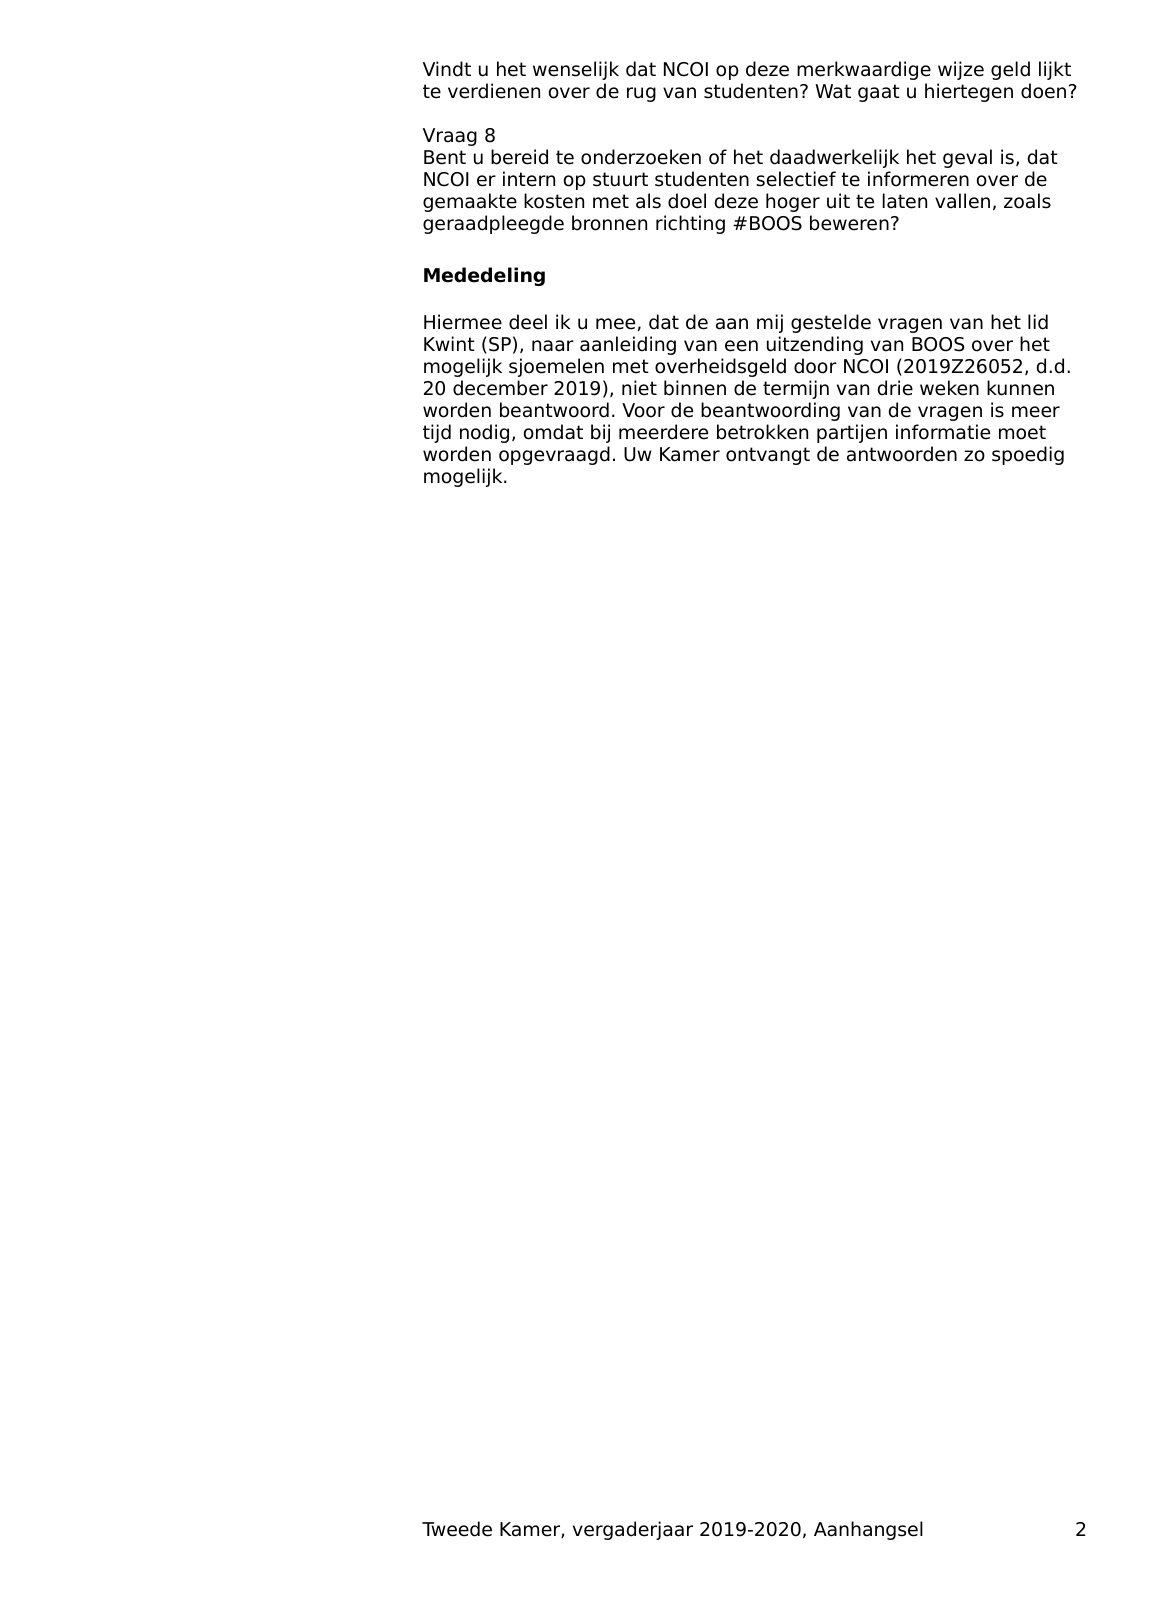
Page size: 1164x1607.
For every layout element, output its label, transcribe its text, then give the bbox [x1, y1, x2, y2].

subtitle Mededeling [422, 265, 1087, 287]
text Hiermee deel ik u mee, dat de aan mij gestelde vragen van het lid Kwint (SP), naar aanleiding van een uitzending van BOOS over het mogelijk sjoemelen met overheidsgeld door NCOI (2019Z26052, d.d. 20 december 2019), niet binnen de termijn van drie weken kunnen worden beantwoord. Voor de beantwoording van de vragen is meer tijd nodig, omdat bij meerdere betrokken partijen informatie moet worden opgevraagd. Uw Kamer ontvangt de antwoorden zo spoedig mogelijk. [422, 312, 1087, 488]
text Vraag 8 [422, 125, 1087, 147]
text Bent u bereid te onderzoeken of het daadwerkelijk het geval is, dat NCOI er intern op stuurt studenten selectief te informeren over de gemaakte kosten met als doel deze hoger uit te laten vallen, zoals geraadpleegde bronnen richting #BOOS beweren? [422, 147, 1087, 235]
text Vindt u het wenselijk dat NCOI op deze merkwaardige wijze geld lijkt te verdienen over de rug van studenten? Wat gaat u hiertegen doen? [422, 59, 1087, 103]
